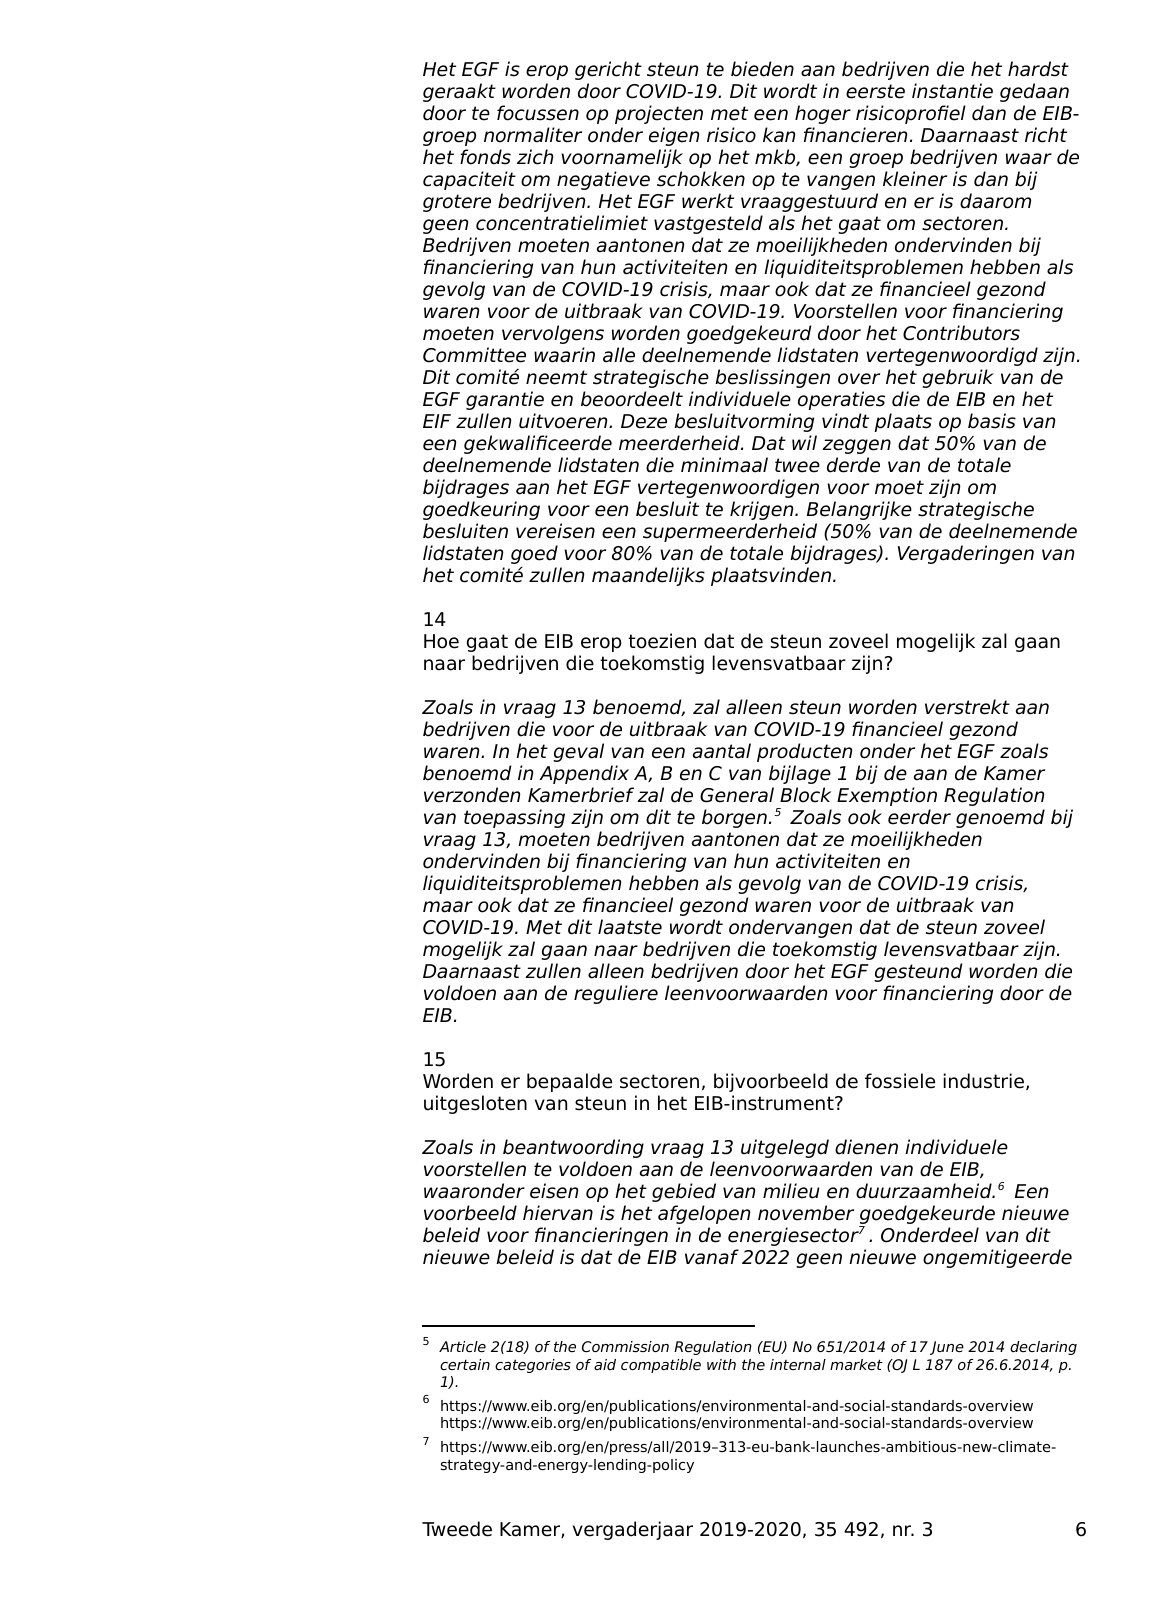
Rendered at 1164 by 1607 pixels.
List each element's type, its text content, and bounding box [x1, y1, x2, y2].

text https://www.eib.org/en/publications/environmental-and-social-standards-overview https://www.eib.org/en/publications/environmental-and-social-standards-overview [422, 1393, 1087, 1432]
text Zoals in vraag 13 benoemd, zal alleen steun worden verstrekt aan bedrijven die voor de uitbraak van COVID-19 financieel gezond waren. In het geval van een aantal producten onder het EGF zoals benoemd in Appendix A, B en C van bijlage 1 bij de aan de Kamer verzonden Kamerbrief zal de General Block Exemption Regulation van toepassing zijn om dit te borgen. Zoals ook eerder genoemd bij vraag 13, moeten bedrijven aantonen dat ze moeilijkheden ondervinden bij financiering van hun activiteiten en liquiditeitsproblemen hebben als gevolg van de COVID-19 crisis, maar ook dat ze financieel gezond waren voor de uitbraak van COVID-19. Met dit laatste wordt ondervangen dat de steun zoveel mogelijk zal gaan naar bedrijven die toekomstig levensvatbaar zijn. Daarnaast zullen alleen bedrijven door het EGF gesteund worden die voldoen aan de reguliere leenvoorwaarden voor financiering door de EIB. [422, 697, 1087, 1027]
text 15 [422, 1049, 1087, 1071]
text Article 2(18) of the Commission Regulation (EU) No 651/2014 of 17 June 2014 declaring certain categories of aid compatible with the internal market (OJ L 187 of 26.6.2014, p. 1). [422, 1335, 1087, 1391]
text 14 [422, 609, 1087, 631]
text https://www.eib.org/en/press/all/2019–313-eu-bank-launches-ambitious-new-climate-strategy-and-energy-lending-policy [422, 1435, 1087, 1474]
text Worden er bepaalde sectoren, bijvoorbeeld de fossiele industrie, uitgesloten van steun in het EIB-instrument? [422, 1071, 1087, 1115]
text Het EGF is erop gericht steun te bieden aan bedrijven die het hardst geraakt worden door COVID-19. Dit wordt in eerste instantie gedaan door te focussen op projecten met een hoger risicoprofiel dan de EIB-groep normaliter onder eigen risico kan financieren. Daarnaast richt het fonds zich voornamelijk op het mkb, een groep bedrijven waar de capaciteit om negatieve schokken op te vangen kleiner is dan bij grotere bedrijven. Het EGF werkt vraaggestuurd en er is daarom geen concentratielimiet vastgesteld als het gaat om sectoren. Bedrijven moeten aantonen dat ze moeilijkheden ondervinden bij financiering van hun activiteiten en liquiditeitsproblemen hebben als gevolg van de COVID-19 crisis, maar ook dat ze financieel gezond waren voor de uitbraak van COVID-19. Voorstellen voor financiering moeten vervolgens worden goedgekeurd door het Contributors Committee waarin alle deelnemende lidstaten vertegenwoordigd zijn. Dit comité neemt strategische beslissingen over het gebruik van de EGF garantie en beoordeelt individuele operaties die de EIB en het EIF zullen uitvoeren. Deze besluitvorming vindt plaats op basis van een gekwalificeerde meerderheid. Dat wil zeggen dat 50% van de deelnemende lidstaten die minimaal twee derde van de totale bijdrages aan het EGF vertegenwoordigen voor moet zijn om goedkeuring voor een besluit te krijgen. Belangrijke strategische besluiten vereisen een supermeerderheid (50% van de deelnemende lidstaten goed voor 80% van de totale bijdrages). Vergaderingen van het comité zullen maandelijks plaatsvinden. [422, 59, 1087, 587]
text Hoe gaat de EIB erop toezien dat de steun zoveel mogelijk zal gaan naar bedrijven die toekomstig levensvatbaar zijn? [422, 631, 1087, 675]
text Zoals in beantwoording vraag 13 uitgelegd dienen individuele voorstellen te voldoen aan de leenvoorwaarden van de EIB, waaronder eisen op het gebied van milieu en duurzaamheid. Een voorbeeld hiervan is het afgelopen november goedgekeurde nieuwe beleid voor financieringen in de energiesector. Onderdeel van dit nieuwe beleid is dat de EIB vanaf 2022 geen nieuwe ongemitigeerde [422, 1137, 1087, 1269]
